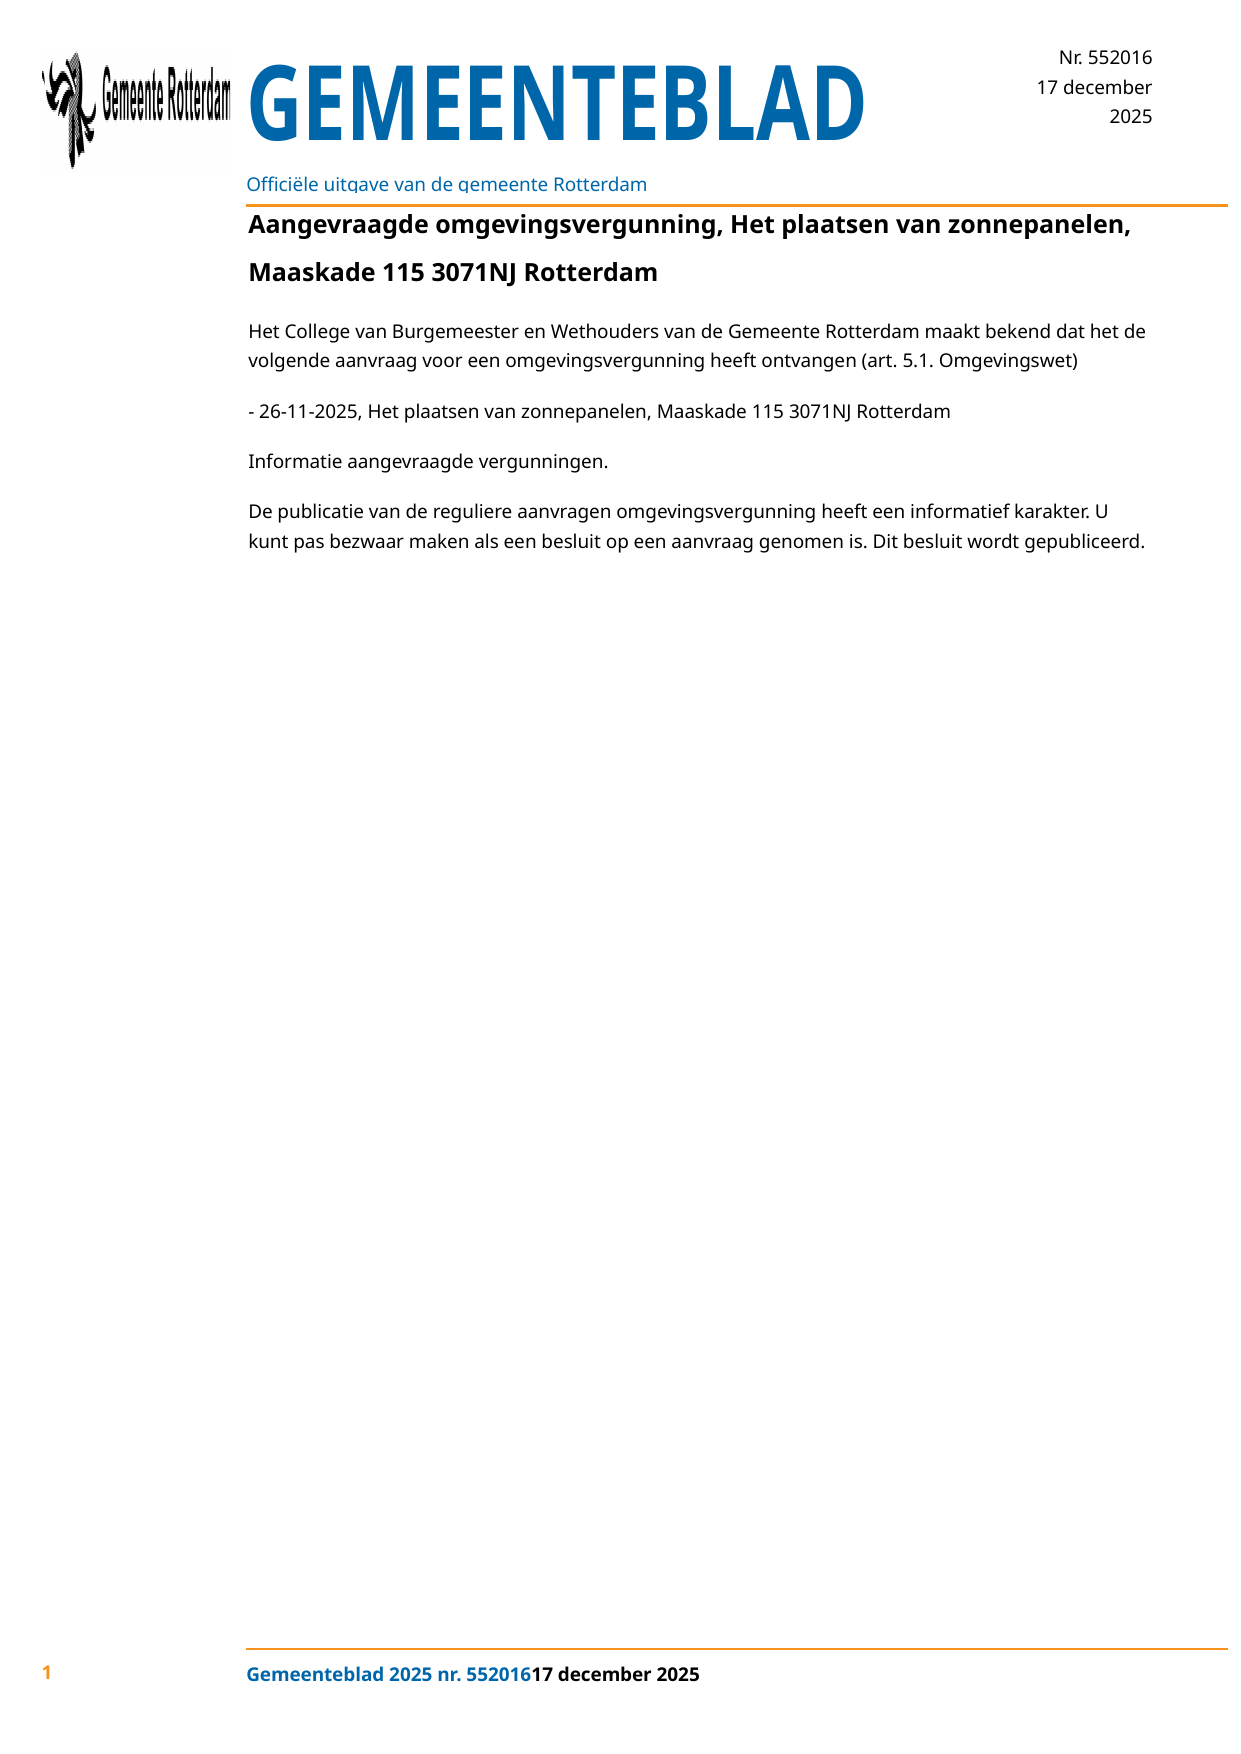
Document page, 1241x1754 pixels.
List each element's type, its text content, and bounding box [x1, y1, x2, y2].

text - 26-11-2025, Het plaatsen van zonnepanelen, Maaskade 115 3071NJ Rotterdam [248, 398, 1152, 424]
text De publicatie van de reguliere aanvragen omgevingsvergunning heeft een informatief karakter. U kunt pas bezwaar maken als een besluit op een aanvraag genomen is. Dit besluit wordt gepubliceerd. [248, 499, 1152, 554]
text Aangevraagde omgevingsvergunning, Het plaatsen van zonnepanelen, Maaskade 115 3071NJ Rotterdam [248, 207, 1152, 288]
picture [41, 47, 231, 172]
text Het College van Burgemeester en Wethouders van de Gemeente Rotterdam maakt bekend dat het de volgende aanvraag voor een omgevingsvergunning heeft ontvangen (art. 5.1. Omgevingswet) [248, 318, 1152, 373]
text Informatie aangevraagde vergunningen. [248, 448, 1152, 474]
